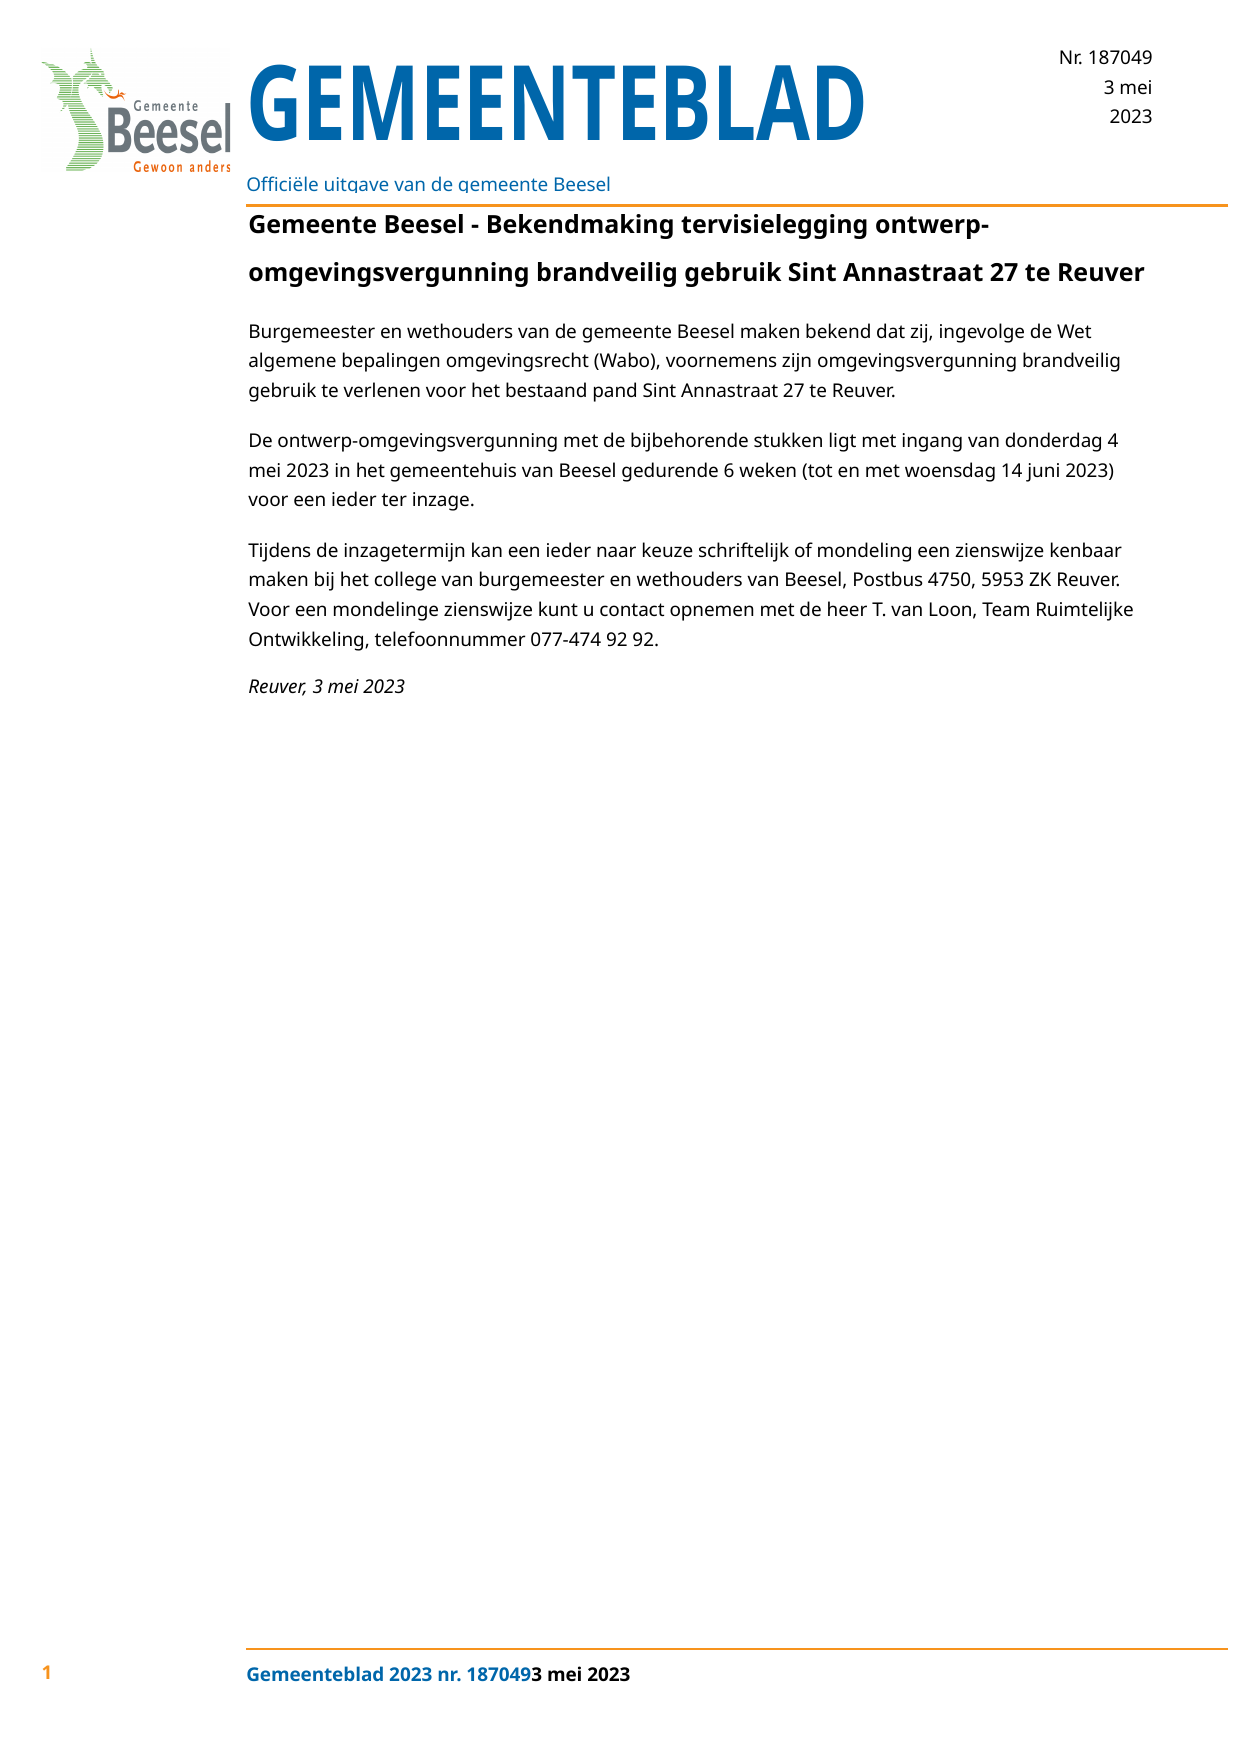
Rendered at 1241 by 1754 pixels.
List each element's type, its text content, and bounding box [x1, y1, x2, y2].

text Reuver, 3 mei 2023 [248, 674, 1152, 699]
text De ontwerp-omgevingsvergunning met de bijbehorende stukken ligt met ingang van donderdag 4 mei 2023 in het gemeentehuis van Beesel gedurende 6 weken (tot en met woensdag 14 juni 2023) voor een ieder ter inzage. [248, 427, 1152, 512]
text Gemeente Beesel - Bekendmaking tervisielegging ontwerp-omgevingsvergunning brandveilig gebruik Sint Annastraat 27 te Reuver [248, 207, 1152, 288]
text Tijdens de inzagetermijn kan een ieder naar keuze schriftelijk of mondeling een zienswijze kenbaar maken bij het college van burgemeester en wethouders van Beesel, Postbus 4750, 5953 ZK Reuver. Voor een mondelinge zienswijze kunt u contact opnemen met de heer T. van Loon, Team Ruimtelijke Ontwikkeling, telefoonnummer 077-474 92 92. [248, 537, 1152, 652]
picture [41, 47, 231, 172]
text Burgemeester en wethouders van de gemeente Beesel maken bekend dat zij, ingevolge de Wet algemene bepalingen omgevingsrecht (Wabo), voornemens zijn omgevingsvergunning brandveilig gebruik te verlenen voor het bestaand pand Sint Annastraat 27 te Reuver. [248, 318, 1152, 403]
